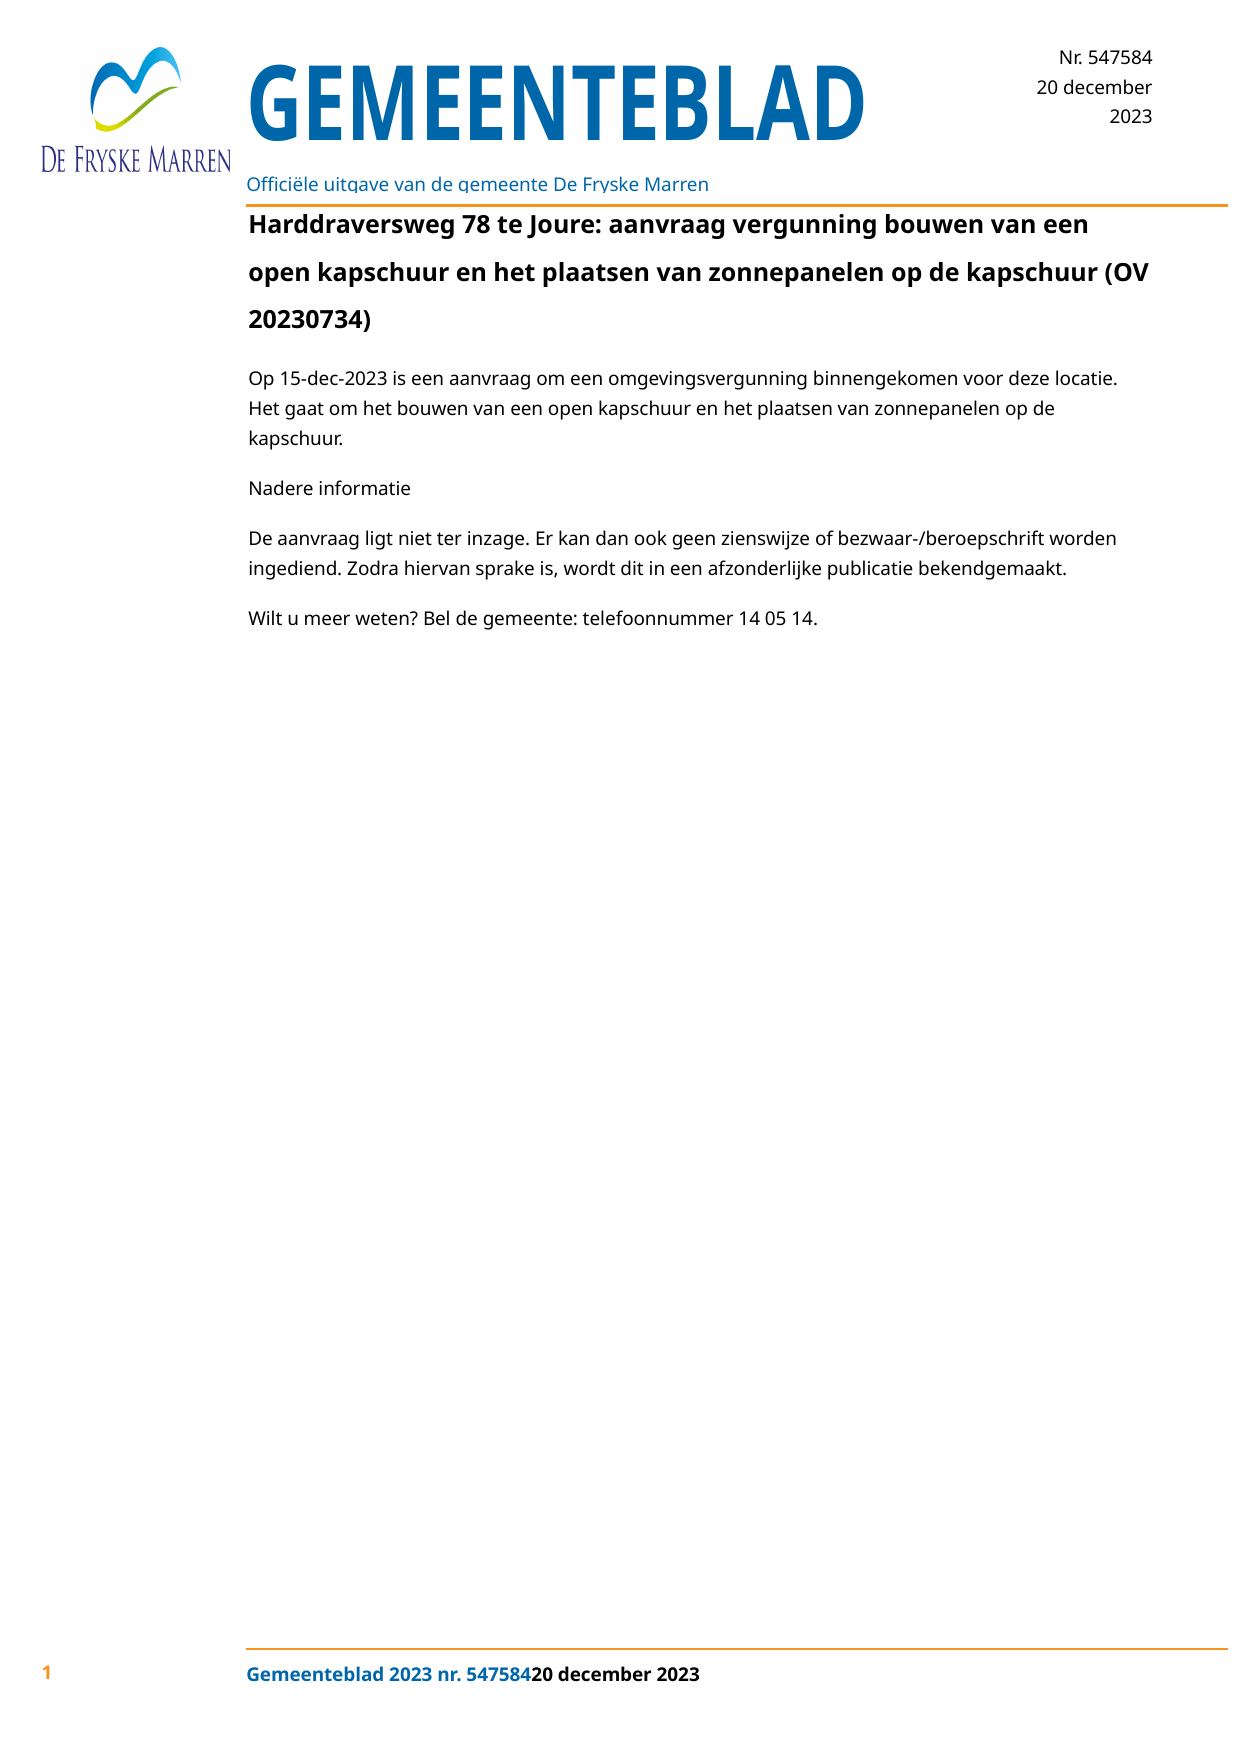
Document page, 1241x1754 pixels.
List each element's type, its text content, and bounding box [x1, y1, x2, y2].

text Nadere informatie [248, 475, 1152, 501]
picture [41, 47, 231, 172]
text Harddraversweg 78 te Joure: aanvraag vergunning bouwen van een open kapschuur en het plaatsen van zonnepanelen op de kapschuur (OV 20230734) [248, 207, 1152, 336]
text Op 15-dec-2023 is een aanvraag om een omgevingsvergunning binnengekomen voor deze locatie. Het gaat om het bouwen van een open kapschuur en het plaatsen van zonnepanelen op de kapschuur. [248, 366, 1152, 450]
text De aanvraag ligt niet ter inzage. Er kan dan ook geen zienswijze of bezwaar-/beroepschrift worden ingediend. Zodra hiervan sprake is, wordt dit in een afzonderlijke publicatie bekendgemaakt. [248, 526, 1152, 581]
text Wilt u meer weten? Bel de gemeente: telefoonnummer 14 05 14. [248, 606, 1152, 631]
